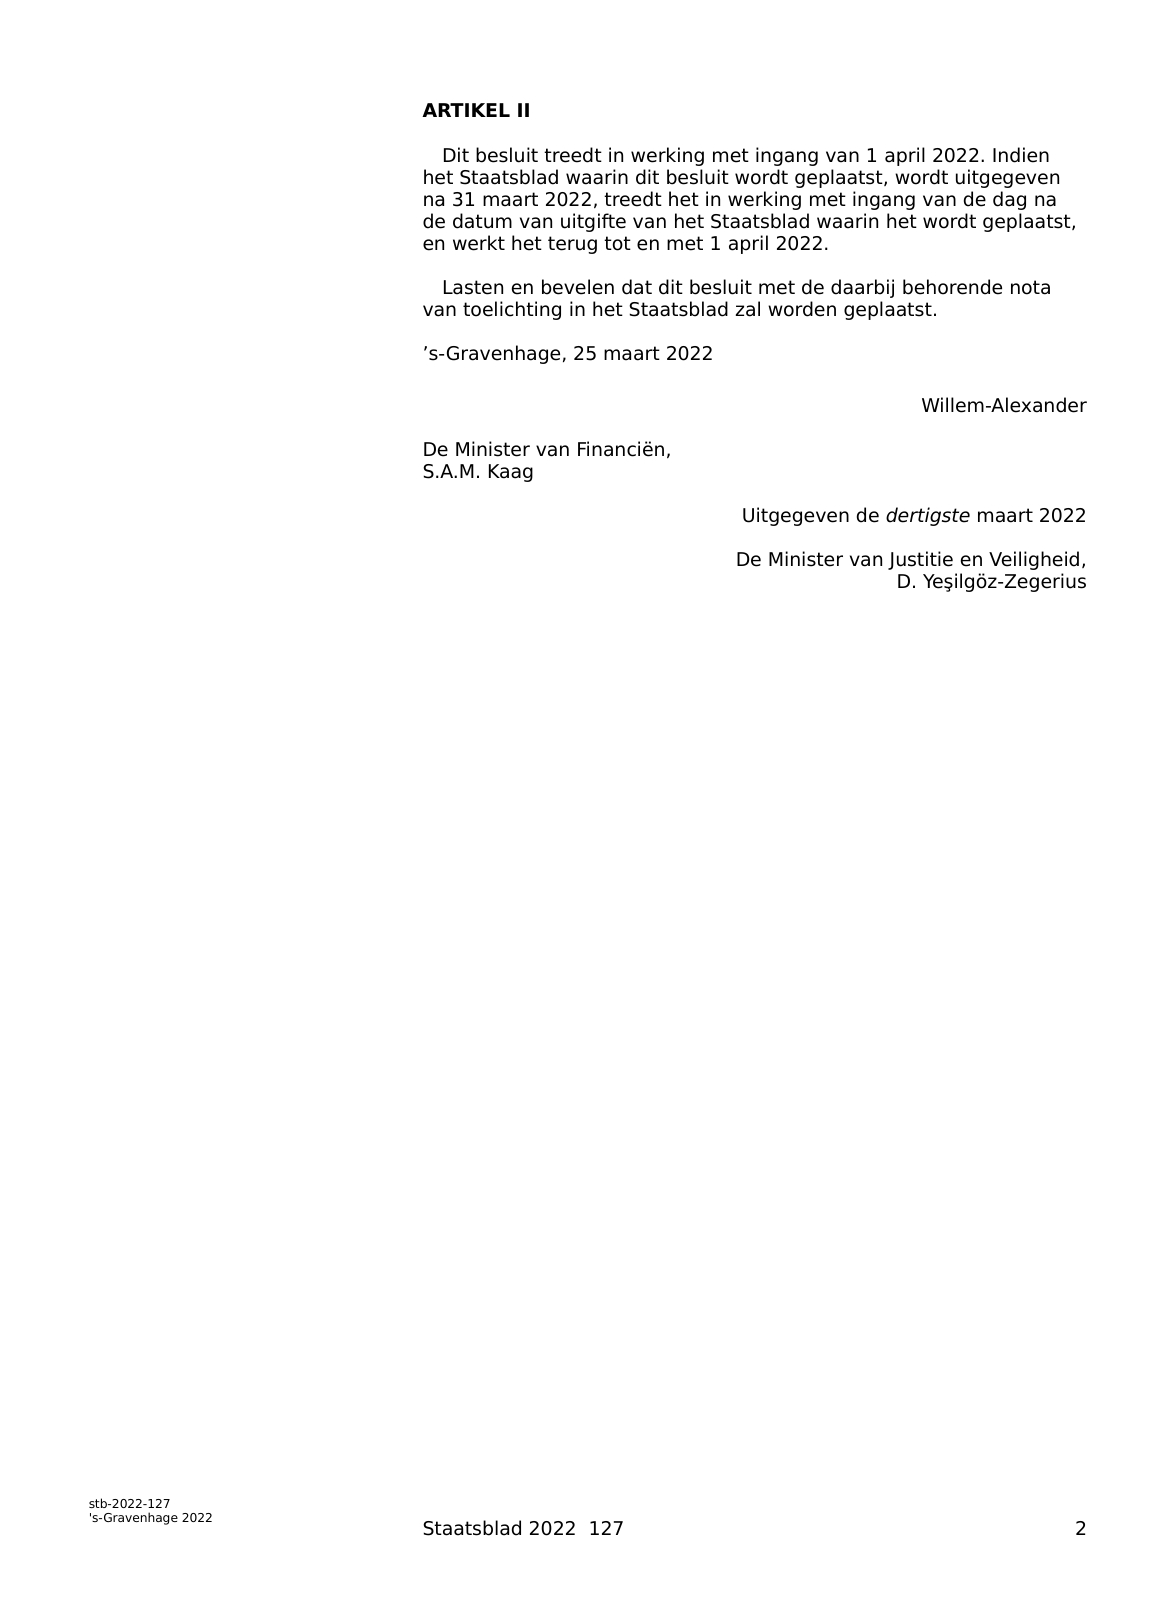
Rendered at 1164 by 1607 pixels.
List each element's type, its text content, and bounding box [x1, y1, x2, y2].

text stb-2022-127 [88, 1497, 323, 1511]
text Lasten en bevelen dat dit besluit met de daarbij behorende nota van toelichting in het Staatsblad zal worden geplaatst. [422, 277, 1087, 321]
text Uitgegeven de dertigste maart 2022 [422, 505, 1087, 527]
subtitle ARTIKEL II [422, 100, 1087, 122]
text Willem-Alexander [422, 395, 1087, 417]
text ’s-Gravenhage, 25 maart 2022 [422, 343, 1087, 365]
text De Minister van Financiën, S.A.M. Kaag [422, 439, 1087, 483]
text De Minister van Justitie en Veiligheid, D. Yeşilgöz-Zegerius [422, 549, 1087, 593]
text Dit besluit treedt in werking met ingang van 1 april 2022. Indien het Staatsblad waarin dit besluit wordt geplaatst, wordt uitgegeven na 31 maart 2022, treedt het in werking met ingang van de dag na de datum van uitgifte van het Staatsblad waarin het wordt geplaatst, en werkt het terug tot en met 1 april 2022. [422, 144, 1087, 254]
text 's-Gravenhage 2022 [88, 1511, 323, 1525]
